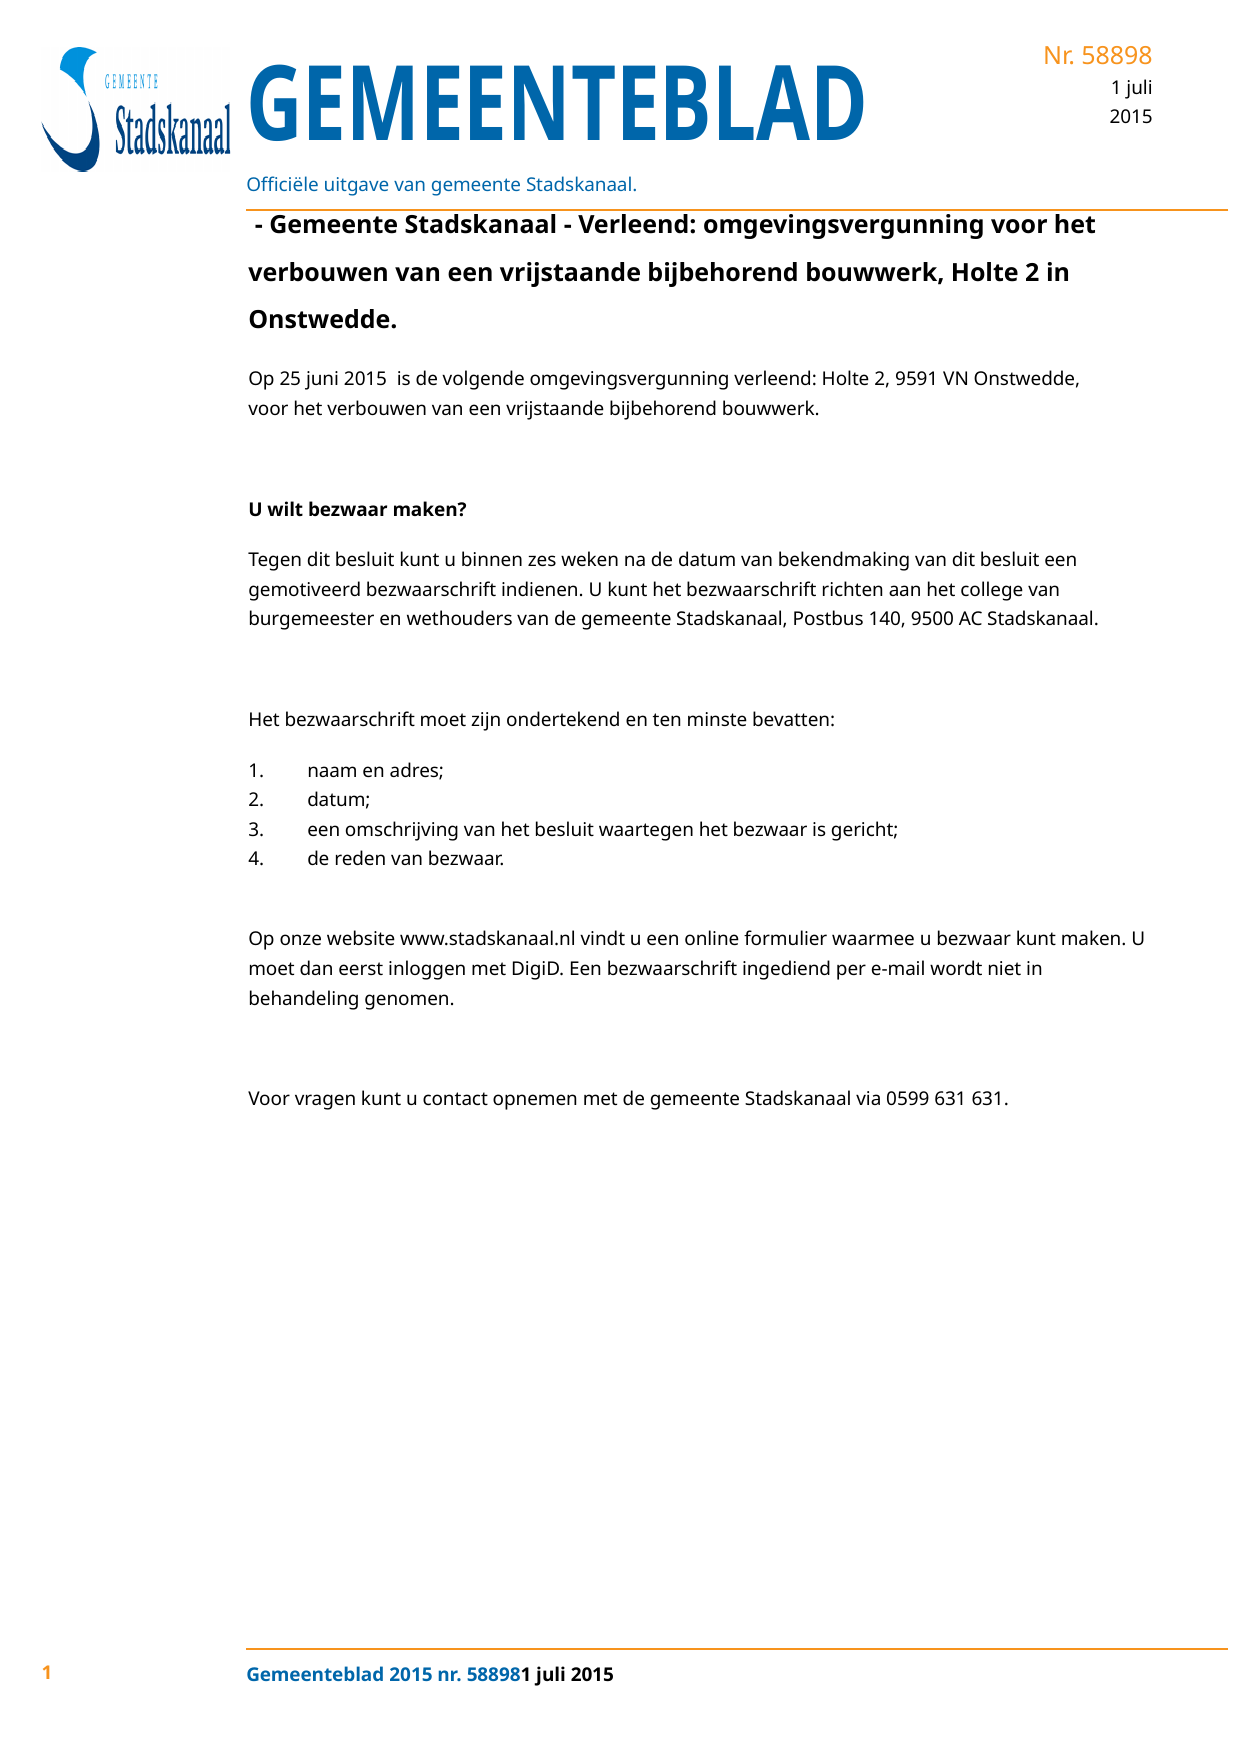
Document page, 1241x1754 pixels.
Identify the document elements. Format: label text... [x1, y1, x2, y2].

list een omschrijving van het besluit waartegen het bezwaar is gericht; [248, 816, 1152, 842]
list de reden van bezwaar. [248, 846, 1152, 871]
text Op onze website www.stadskanaal.nl vindt u een online formulier waarmee u bezwaar kunt maken. U moet dan eerst inloggen met DigiD. Een bezwaarschrift ingediend per e-mail wordt niet in behandeling genomen. [248, 926, 1152, 1010]
text Het bezwaarschrift moet zijn ondertekend en ten minste bevatten: [248, 706, 1152, 732]
text Op 25 juni 2015 is de volgende omgevingsvergunning verleend: Holte 2, 9591 VN Onstwedde, voor het verbouwen van een vrijstaande bijbehorend bouwwerk. [248, 366, 1152, 421]
text Voor vragen kunt u contact opnemen met de gemeente Stadskanaal via 0599 631 631. [248, 1086, 1152, 1111]
list datum; [248, 786, 1152, 812]
picture [41, 47, 231, 172]
text Tegen dit besluit kunt u binnen zes weken na de datum van bekendmaking van dit besluit een gemotiveerd bezwaarschrift indienen. U kunt het bezwaarschrift richten aan het college van burgemeester en wethouders van de gemeente Stadskanaal, Postbus 140, 9500 AC Stadskanaal. [248, 546, 1152, 631]
text - Gemeente Stadskanaal - Verleend: omgevingsvergunning voor het verbouwen van een vrijstaande bijbehorend bouwwerk, Holte 2 in Onstwedde. [248, 211, 1152, 336]
list naam en adres; [248, 757, 1152, 782]
text U wilt bezwaar maken? [248, 496, 1152, 522]
